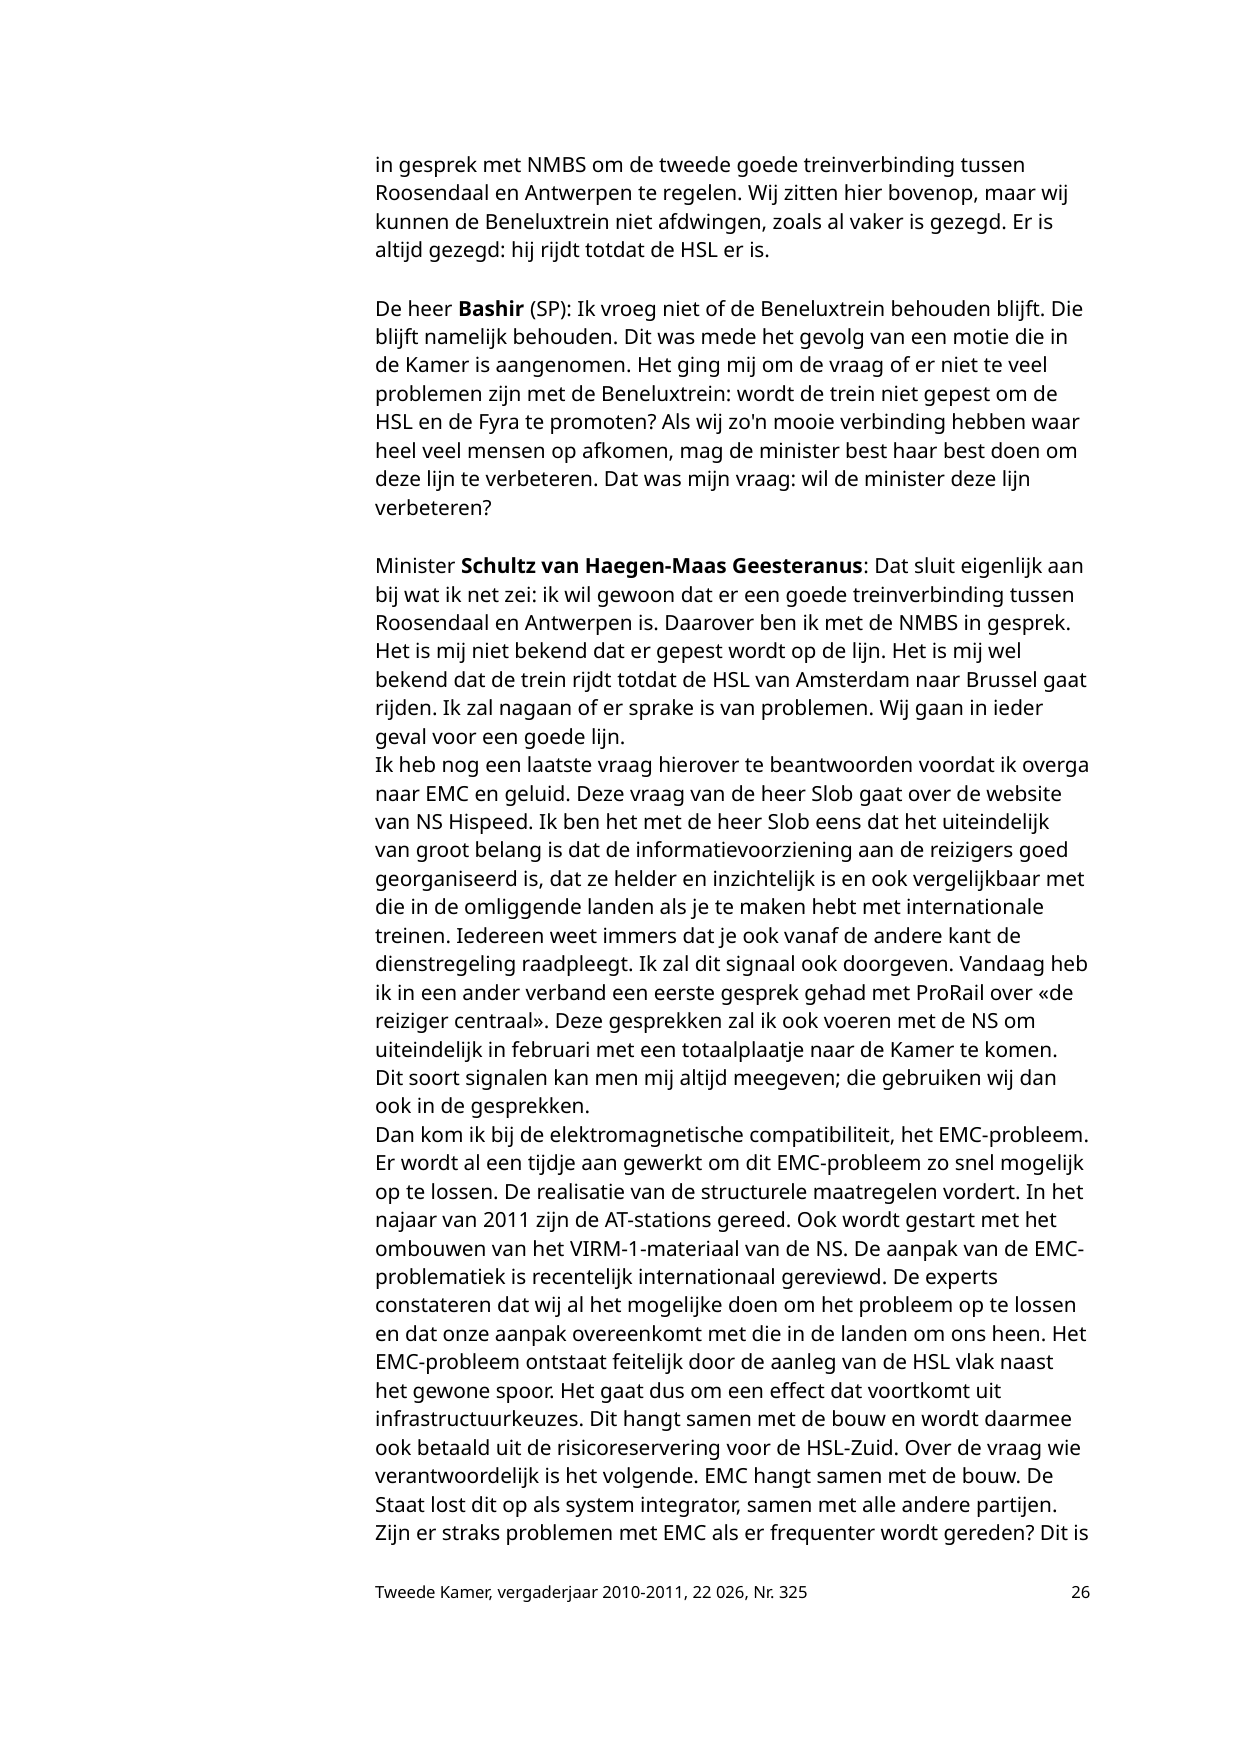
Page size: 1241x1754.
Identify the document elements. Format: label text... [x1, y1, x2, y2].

text in gesprek met NMBS om de tweede goede treinverbinding tussen Roosendaal en Antwerpen te regelen. Wij zitten hier bovenop, maar wij kunnen de Beneluxtrein niet afdwingen, zoals al vaker is gezegd. Er is altijd gezegd: hij rijdt totdat de HSL er is. [375, 150, 1090, 264]
text De heer Bashir (SP): Ik vroeg niet of de Beneluxtrein behouden blijft. Die blijft namelijk behouden. Dit was mede het gevolg van een motie die in de Kamer is aangenomen. Het ging mij om de vraag of er niet te veel problemen zijn met de Beneluxtrein: wordt de trein niet gepest om de HSL en de Fyra te promoten? Als wij zo'n mooie verbinding hebben waar heel veel mensen op afkomen, mag de minister best haar best doen om deze lijn te verbeteren. Dat was mijn vraag: wil de minister deze lijn verbeteren? [375, 294, 1090, 521]
text Minister Schultz van Haegen-Maas Geesteranus: Dat sluit eigenlijk aan bij wat ik net zei: ik wil gewoon dat er een goede treinverbinding tussen Roosendaal en Antwerpen is. Daarover ben ik met de NMBS in gesprek. Het is mij niet bekend dat er gepest wordt op de lijn. Het is mij wel bekend dat de trein rijdt totdat de HSL van Amsterdam naar Brussel gaat rijden. Ik zal nagaan of er sprake is van problemen. Wij gaan in ieder geval voor een goede lijn. [375, 551, 1090, 750]
text Ik heb nog een laatste vraag hierover te beantwoorden voordat ik overga naar EMC en geluid. Deze vraag van de heer Slob gaat over de website van NS Hispeed. Ik ben het met de heer Slob eens dat het uiteindelijk van groot belang is dat de informatievoorziening aan de reizigers goed georganiseerd is, dat ze helder en inzichtelijk is en ook vergelijkbaar met die in de omliggende landen als je te maken hebt met internationale treinen. Iedereen weet immers dat je ook vanaf de andere kant de dienstregeling raadpleegt. Ik zal dit signaal ook doorgeven. Vandaag heb ik in een ander verband een eerste gesprek gehad met ProRail over «de reiziger centraal». Deze gesprekken zal ik ook voeren met de NS om uiteindelijk in februari met een totaalplaatje naar de Kamer te komen. Dit soort signalen kan men mij altijd meegeven; die gebruiken wij dan ook in de gesprekken. [375, 750, 1090, 1120]
text Dan kom ik bij de elektromagnetische compatibiliteit, het EMC-probleem. Er wordt al een tijdje aan gewerkt om dit EMC-probleem zo snel mogelijk op te lossen. De realisatie van de structurele maatregelen vordert. In het najaar van 2011 zijn de AT-stations gereed. Ook wordt gestart met het ombouwen van het VIRM-1-materiaal van de NS. De aanpak van de EMC-problematiek is recentelijk internationaal gereviewd. De experts constateren dat wij al het mogelijke doen om het probleem op te lossen en dat onze aanpak overeenkomt met die in de landen om ons heen. Het EMC-probleem ontstaat feitelijk door de aanleg van de HSL vlak naast het gewone spoor. Het gaat dus om een effect dat voortkomt uit infrastructuurkeuzes. Dit hangt samen met de bouw en wordt daarmee ook betaald uit de risicoreservering voor de HSL-Zuid. Over de vraag wie verantwoordelijk is het volgende. EMC hangt samen met de bouw. De Staat lost dit op als system integrator, samen met alle andere partijen. Zijn er straks problemen met EMC als er frequenter wordt gereden? Dit is [375, 1120, 1090, 1547]
